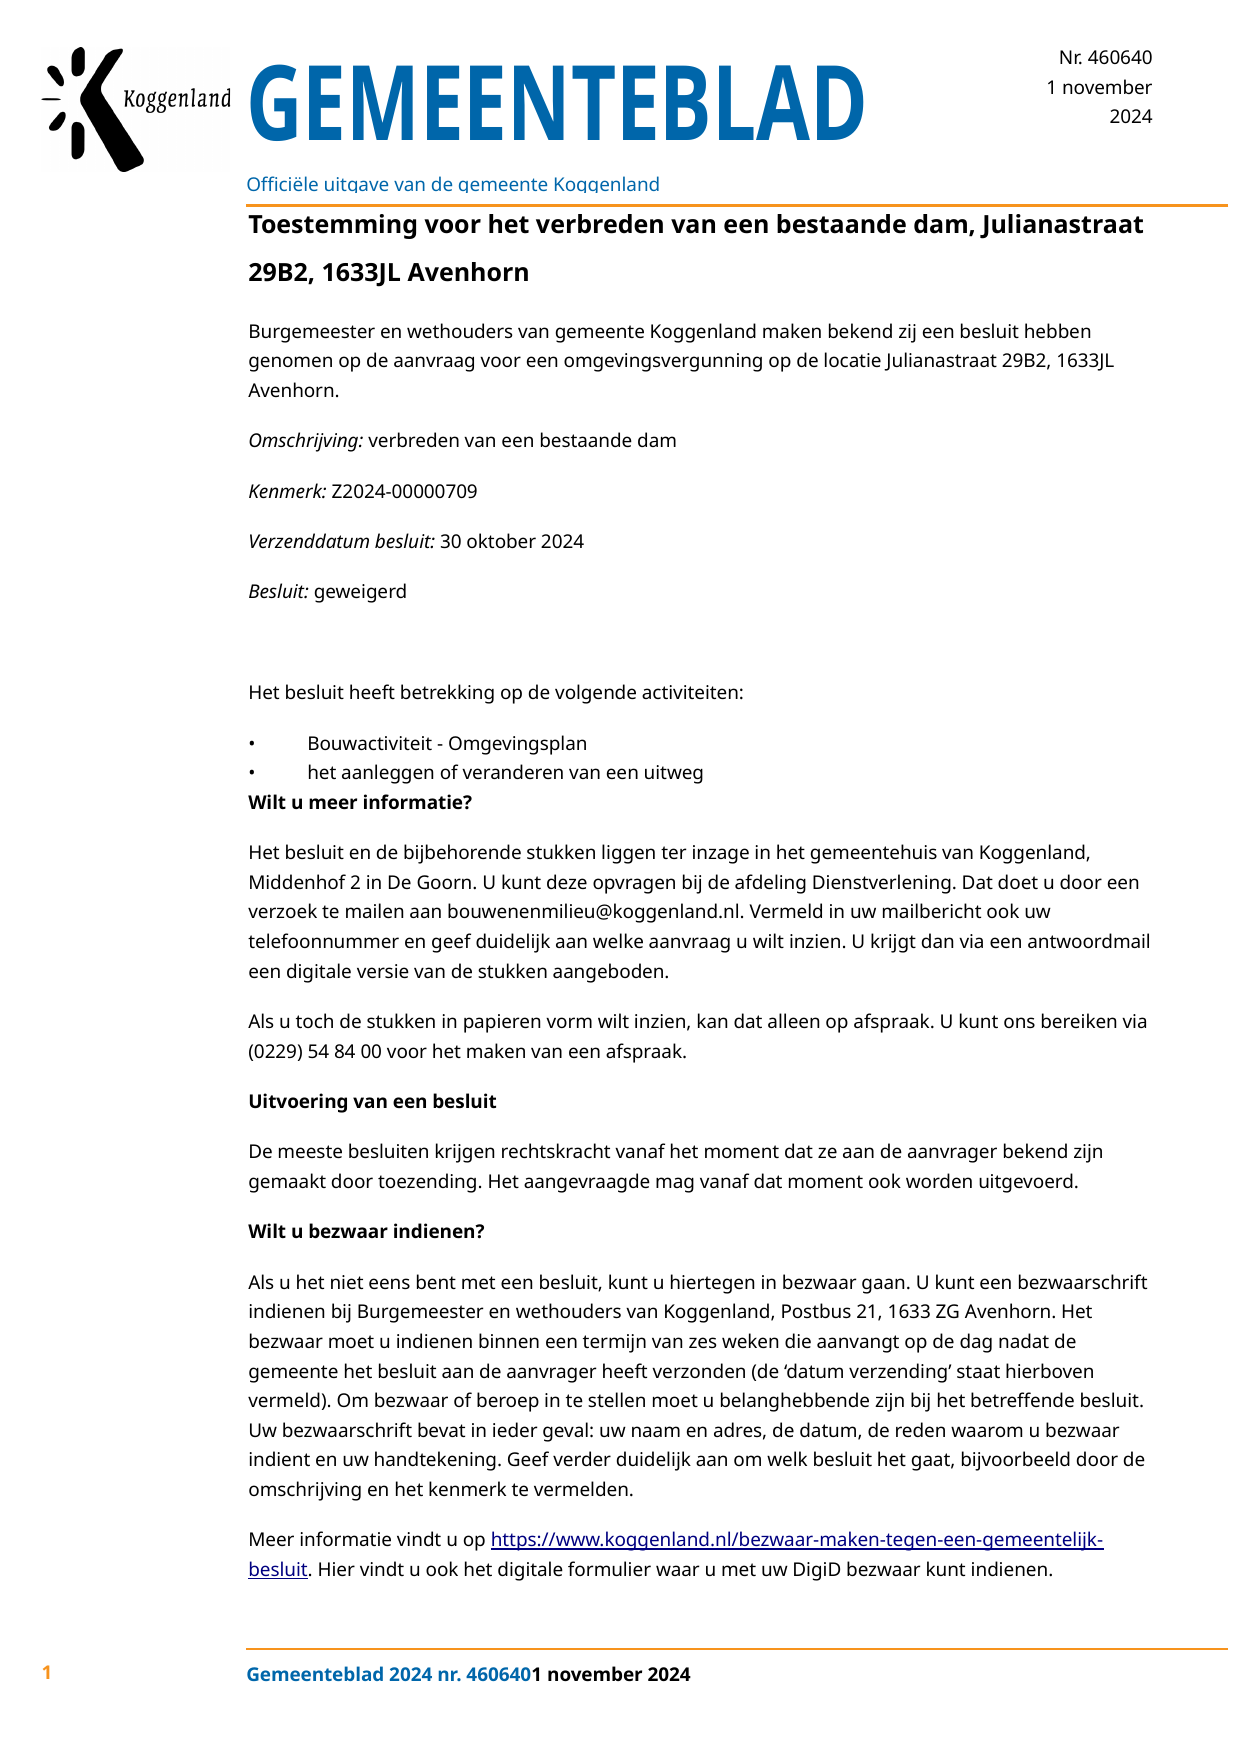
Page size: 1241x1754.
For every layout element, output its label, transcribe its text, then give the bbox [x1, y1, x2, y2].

list Bouwactiviteit - Omgevingsplan [248, 730, 1152, 756]
picture [41, 47, 231, 172]
text Kenmerk: Z2024-00000709 [248, 478, 1152, 504]
text Als u toch de stukken in papieren vorm wilt inzien, kan dat alleen op afspraak. U kunt ons bereiken via (0229) 54 84 00 voor het maken van een afspraak. [248, 1008, 1152, 1064]
text Wilt u bezwaar indienen? [248, 1219, 1152, 1244]
text Burgemeester en wethouders van gemeente Koggenland maken bekend zij een besluit hebben genomen op de aanvraag voor een omgevingsvergunning op de locatie Julianastraat 29B2, 1633JL Avenhorn. [248, 318, 1152, 403]
text Het besluit heeft betrekking op de volgende activiteiten: [248, 679, 1152, 705]
text Meer informatie vindt u op https://www.koggenland.nl/bezwaar-maken-tegen-een-gemeentelijk-besluit. Hier vindt u ook het digitale formulier waar u met uw DigiD bezwaar kunt indienen. [248, 1527, 1152, 1582]
text Besluit: geweigerd [248, 579, 1152, 604]
text Het besluit en de bijbehorende stukken liggen ter inzage in het gemeentehuis van Koggenland, Middenhof 2 in De Goorn. U kunt deze opvragen bij de afdeling Dienstverlening. Dat doet u door een verzoek te mailen aan bouwenenmilieu@koggenland.nl. Vermeld in uw mailbericht ook uw telefoonnummer en geef duidelijk aan welke aanvraag u wilt inzien. U krijgt dan via een antwoordmail een digitale versie van de stukken aangeboden. [248, 839, 1152, 984]
text Als u het niet eens bent met een besluit, kunt u hiertegen in bezwaar gaan. U kunt een bezwaarschrift indienen bij Burgemeester en wethouders van Koggenland, Postbus 21, 1633 ZG Avenhorn. Het bezwaar moet u indienen binnen een termijn van zes weken die aanvangt op de dag nadat de gemeente het besluit aan de aanvrager heeft verzonden (de ‘datum verzending’ staat hierboven vermeld). Om bezwaar of beroep in te stellen moet u belanghebbende zijn bij het betreffende besluit. Uw bezwaarschrift bevat in ieder geval: uw naam en adres, de datum, de reden waarom u bezwaar indient en uw handtekening. Geef verder duidelijk aan om welk besluit het gaat, bijvoorbeeld door de omschrijving en het kenmerk te vermelden. [248, 1269, 1152, 1502]
text De meeste besluiten krijgen rechtskracht vanaf het moment dat ze aan de aanvrager bekend zijn gemaakt door toezending. Het aangevraagde mag vanaf dat moment ook worden uitgevoerd. [248, 1139, 1152, 1194]
text Uitvoering van een besluit [248, 1088, 1152, 1114]
text Omschrijving: verbreden van een bestaande dam [248, 427, 1152, 453]
text Verzenddatum besluit: 30 oktober 2024 [248, 528, 1152, 554]
text Toestemming voor het verbreden van een bestaande dam, Julianastraat 29B2, 1633JL Avenhorn [248, 207, 1152, 288]
text Wilt u meer informatie? [248, 789, 1152, 815]
list het aanleggen of veranderen van een uitweg [248, 759, 1152, 785]
